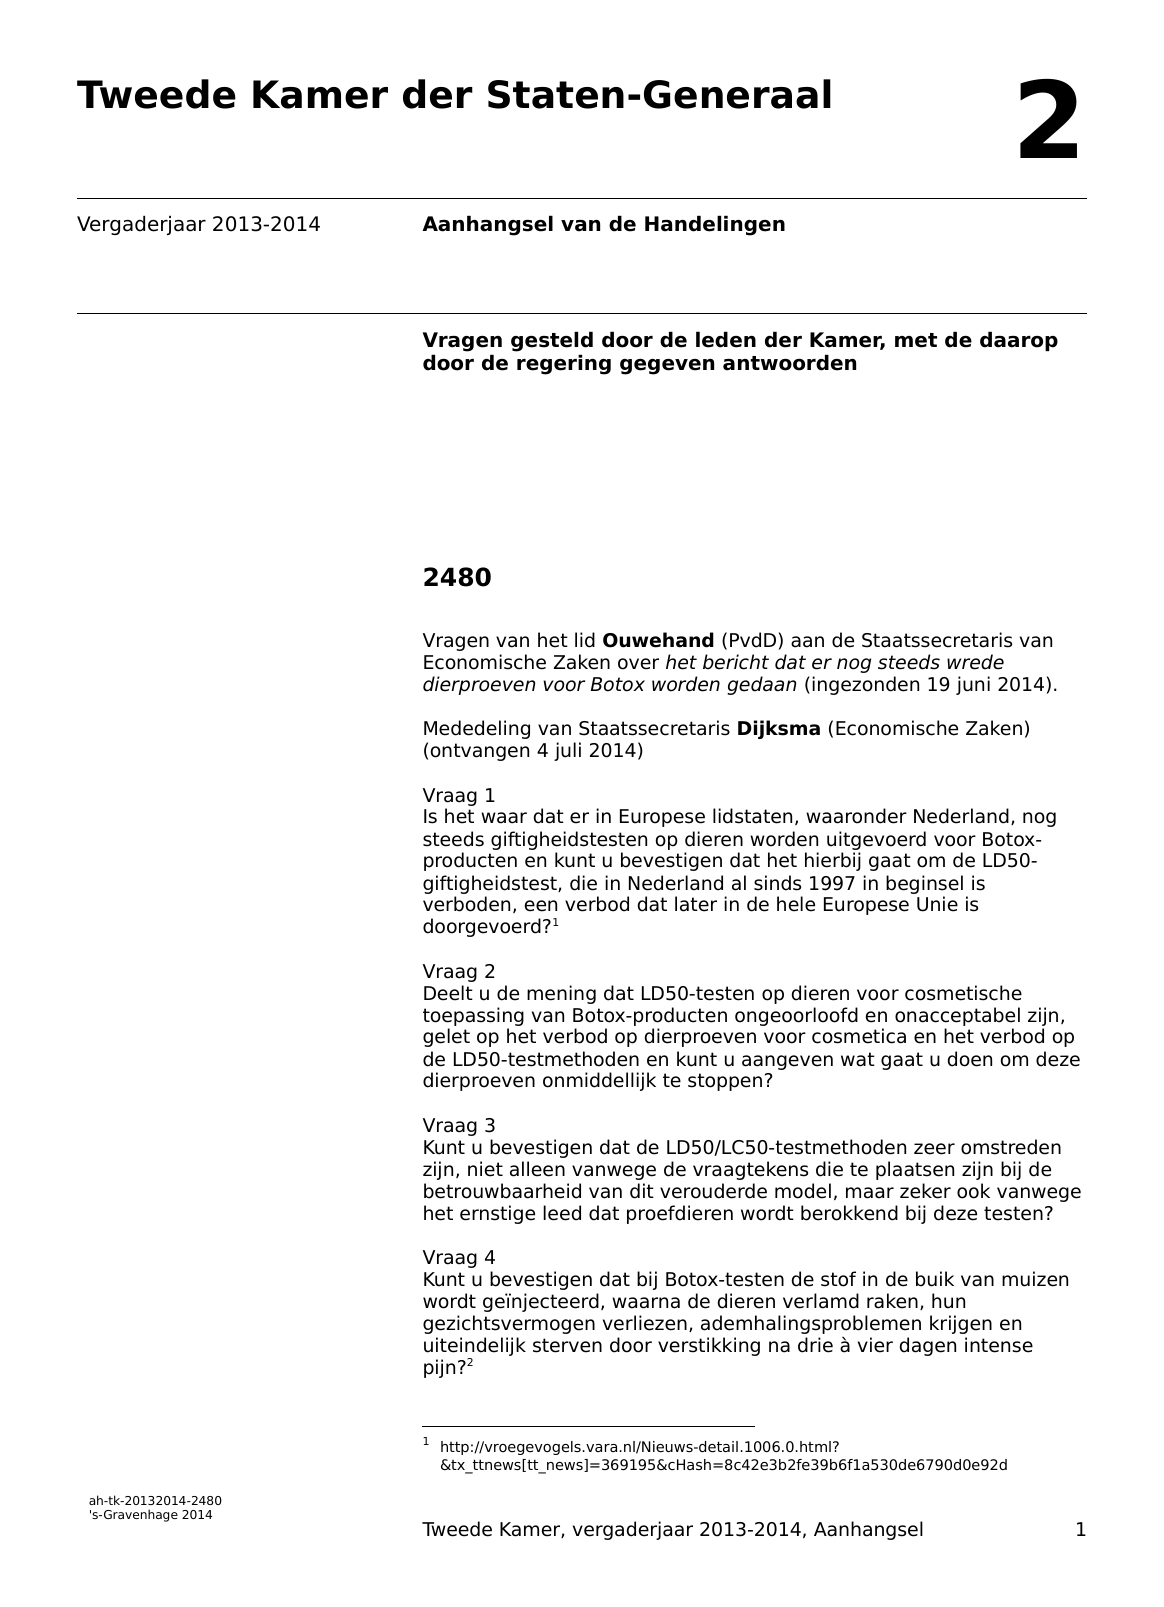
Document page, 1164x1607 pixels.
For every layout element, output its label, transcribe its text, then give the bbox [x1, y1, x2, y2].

text 2480 [422, 563, 1087, 592]
text Is het waar dat er in Europese lidstaten, waaronder Nederland, nog steeds giftigheidstesten op dieren worden uitgevoerd voor Botox-producten en kunt u bevestigen dat het hierbij gaat om de LD50-giftigheidstest, die in Nederland al sinds 1997 in beginsel is verboden, een verbod dat later in de hele Europese Unie is doorgevoerd? [422, 806, 1087, 938]
text 's-Gravenhage 2014 [88, 1508, 323, 1522]
text Kunt u bevestigen dat de LD50/LC50-testmethoden zeer omstreden zijn, niet alleen vanwege de vraagtekens die te plaatsen zijn bij de betrouwbaarheid van dit verouderde model, maar zeker ook vanwege het ernstige leed dat proefdieren wordt berokkend bij deze testen? [422, 1137, 1087, 1224]
text ah-tk-20132014-2480 [88, 1494, 323, 1508]
table_cell Vergaderjaar 2013-2014 [77, 199, 422, 313]
text Vragen van het lid Ouwehand (PvdD) aan de Staatssecretaris van Economische Zaken over het bericht dat er nog steeds wrede dierproeven voor Botox worden gedaan (ingezonden 19 juni 2014). [422, 630, 1087, 696]
table_header Tweede Kamer der Staten-Generaal [77, 59, 886, 198]
table_cell Aanhangsel van de Handelingen [422, 199, 1087, 313]
text Vraag 2 [422, 961, 1087, 982]
text Deelt u de mening dat LD50-testen op dieren voor cosmetische toepassing van Botox-producten ongeoorloofd en onacceptabel zijn, gelet op het verbod op dierproeven voor cosmetica en het verbod op de LD50-testmethoden en kunt u aangeven wat gaat u doen om deze dierproeven onmiddellijk te stoppen? [422, 982, 1087, 1092]
text http://vroegevogels.vara.nl/Nieuws-detail.1006.0.html?&tx_ttnews[tt_news]=369195&cHash=8c42e3b2fe39b6f1a530de6790d0e92d [422, 1435, 1087, 1474]
table_header 2 [886, 59, 1087, 198]
text Vraag 3 [422, 1114, 1087, 1137]
text Vraag 1 [422, 784, 1087, 806]
text Vraag 4 [422, 1247, 1087, 1269]
text Mededeling van Staatssecretaris Dijksma (Economische Zaken) (ontvangen 4 juli 2014) [422, 718, 1087, 762]
text Kunt u bevestigen dat bij Botox-testen de stof in de buik van muizen wordt geïnjecteerd, waarna de dieren verlamd raken, hun gezichtsvermogen verliezen, ademhalingsproblemen krijgen en uiteindelijk sterven door verstikking na drie à vier dagen intense pijn? [422, 1269, 1087, 1378]
table_cell Vragen gesteld door de leden der Kamer, met de daarop door de regering gegeven antwoorden [422, 314, 1087, 375]
table_cell [77, 314, 422, 375]
